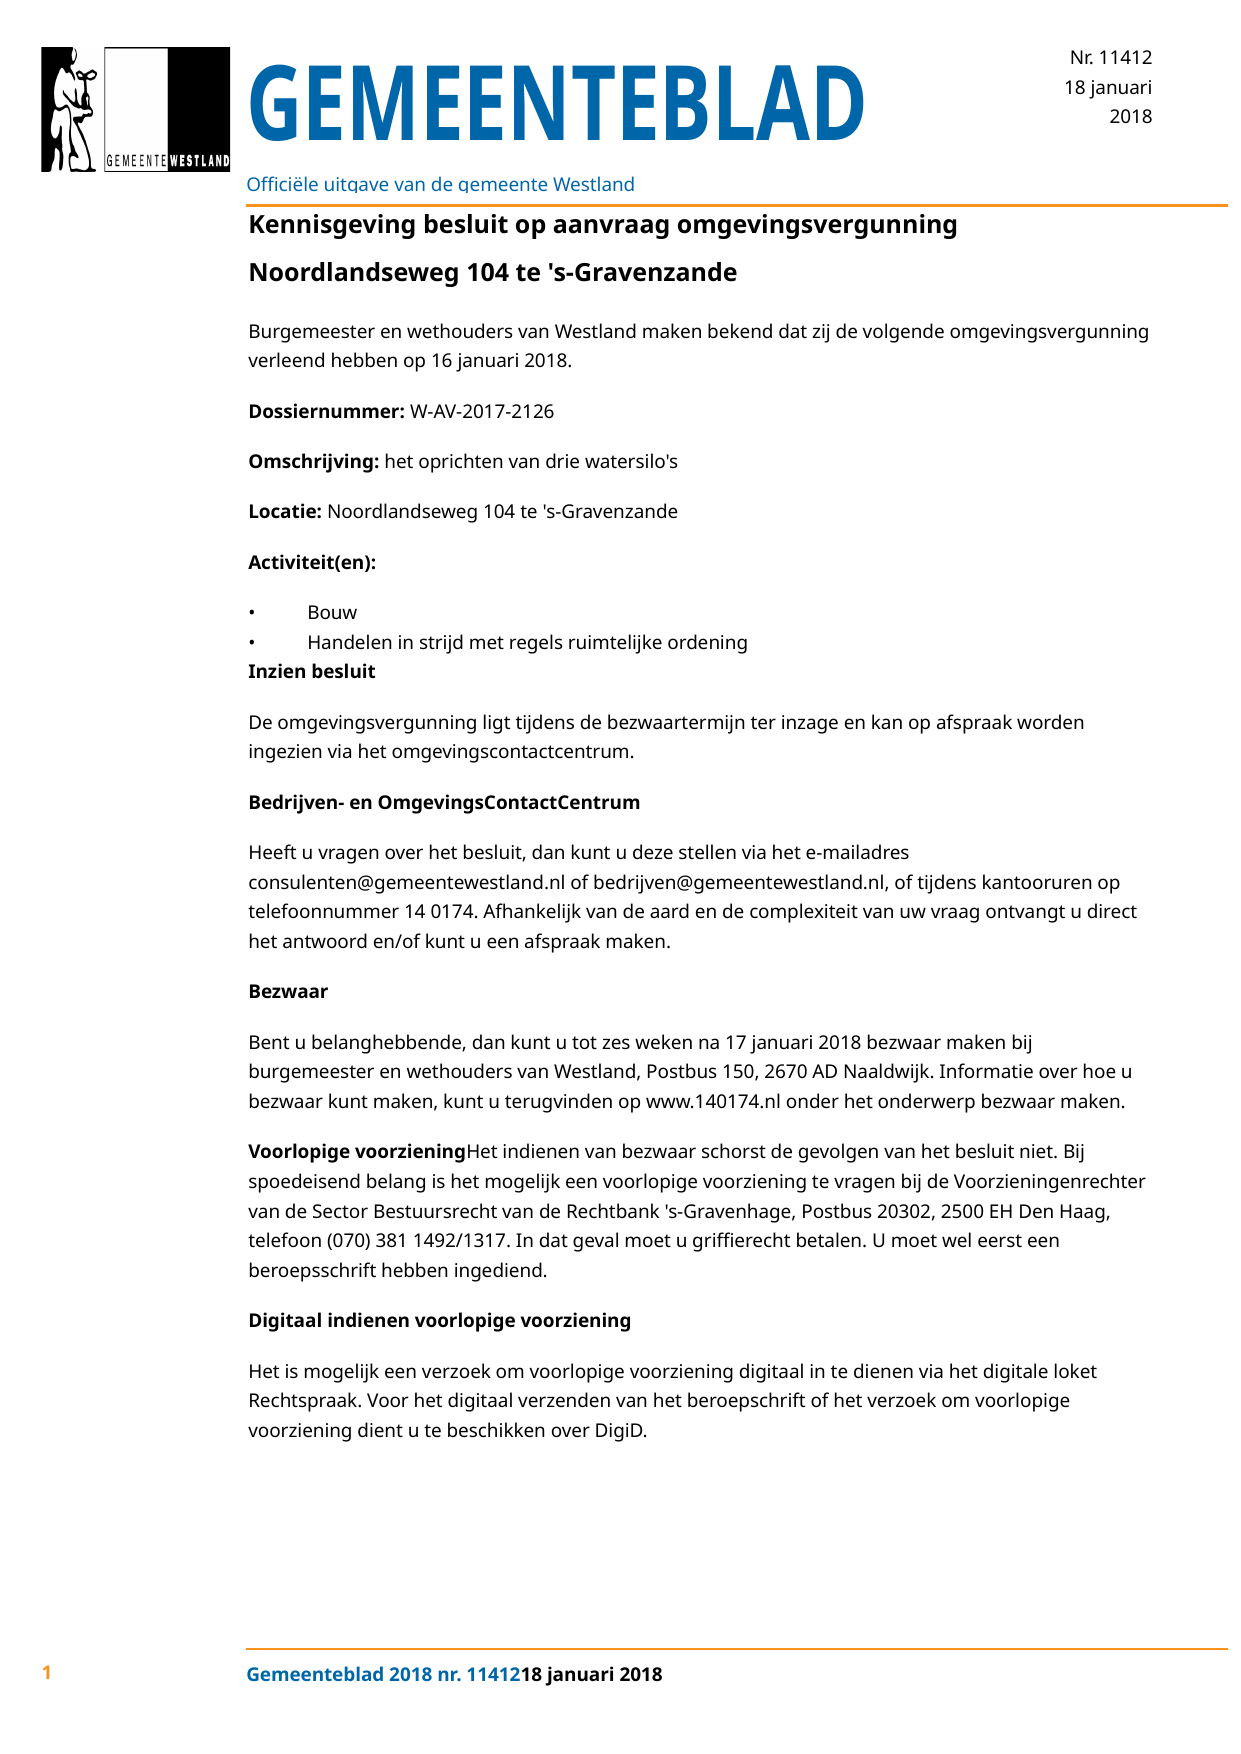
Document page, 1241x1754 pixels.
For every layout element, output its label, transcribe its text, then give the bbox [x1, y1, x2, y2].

text Locatie: Noordlandseweg 104 te 's-Gravenzande [248, 499, 1152, 524]
text Het is mogelijk een verzoek om voorlopige voorziening digitaal in te dienen via het digitale loket Rechtspraak. Voor het digitaal verzenden van het beroepschrift of het verzoek om voorlopige voorziening dient u te beschikken over DigiD. [248, 1358, 1152, 1443]
text Bezwaar [248, 979, 1152, 1004]
text Heeft u vragen over het besluit, dan kunt u deze stellen via het e-mailadres consulenten@gemeentewestland.nl of bedrijven@gemeentewestland.nl, of tijdens kantooruren op telefoonnummer 14 0174. Afhankelijk van de aard en de complexiteit van uw vraag ontvangt u direct het antwoord en/of kunt u een afspraak maken. [248, 839, 1152, 954]
list Bouw [248, 599, 1152, 625]
text Bedrijven- en OmgevingsContactCentrum [248, 789, 1152, 815]
text Dossiernummer: W-AV-2017-2126 [248, 398, 1152, 424]
text Kennisgeving besluit op aanvraag omgevingsvergunning Noordlandseweg 104 te 's-Gravenzande [248, 207, 1152, 288]
text Omschrijving: het oprichten van drie watersilo's [248, 448, 1152, 474]
text Burgemeester en wethouders van Westland maken bekend dat zij de volgende omgevingsvergunning verleend hebben op 16 januari 2018. [248, 318, 1152, 373]
picture [41, 47, 231, 172]
text Activiteit(en): [248, 549, 1152, 575]
text Inzien besluit [248, 659, 1152, 684]
list Handelen in strijd met regels ruimtelijke ordening [248, 629, 1152, 655]
text Digitaal indienen voorlopige voorziening [248, 1307, 1152, 1333]
text Bent u belanghebbende, dan kunt u tot zes weken na 17 januari 2018 bezwaar maken bij burgemeester en wethouders van Westland, Postbus 150, 2670 AD Naaldwijk. Informatie over hoe u bezwaar kunt maken, kunt u terugvinden op www.140174.nl onder het onderwerp bezwaar maken. [248, 1029, 1152, 1114]
text De omgevingsvergunning ligt tijdens de bezwaartermijn ter inzage en kan op afspraak worden ingezien via het omgevingscontactcentrum. [248, 709, 1152, 764]
text Voorlopige voorzieningHet indienen van bezwaar schorst de gevolgen van het besluit niet. Bij spoedeisend belang is het mogelijk een voorlopige voorziening te vragen bij de Voorzieningenrechter van de Sector Bestuursrecht van de Rechtbank 's-Gravenhage, Postbus 20302, 2500 EH Den Haag, telefoon (070) 381 1492/1317. In dat geval moet u griffierecht betalen. U moet wel eerst een beroepsschrift hebben ingediend. [248, 1139, 1152, 1283]
